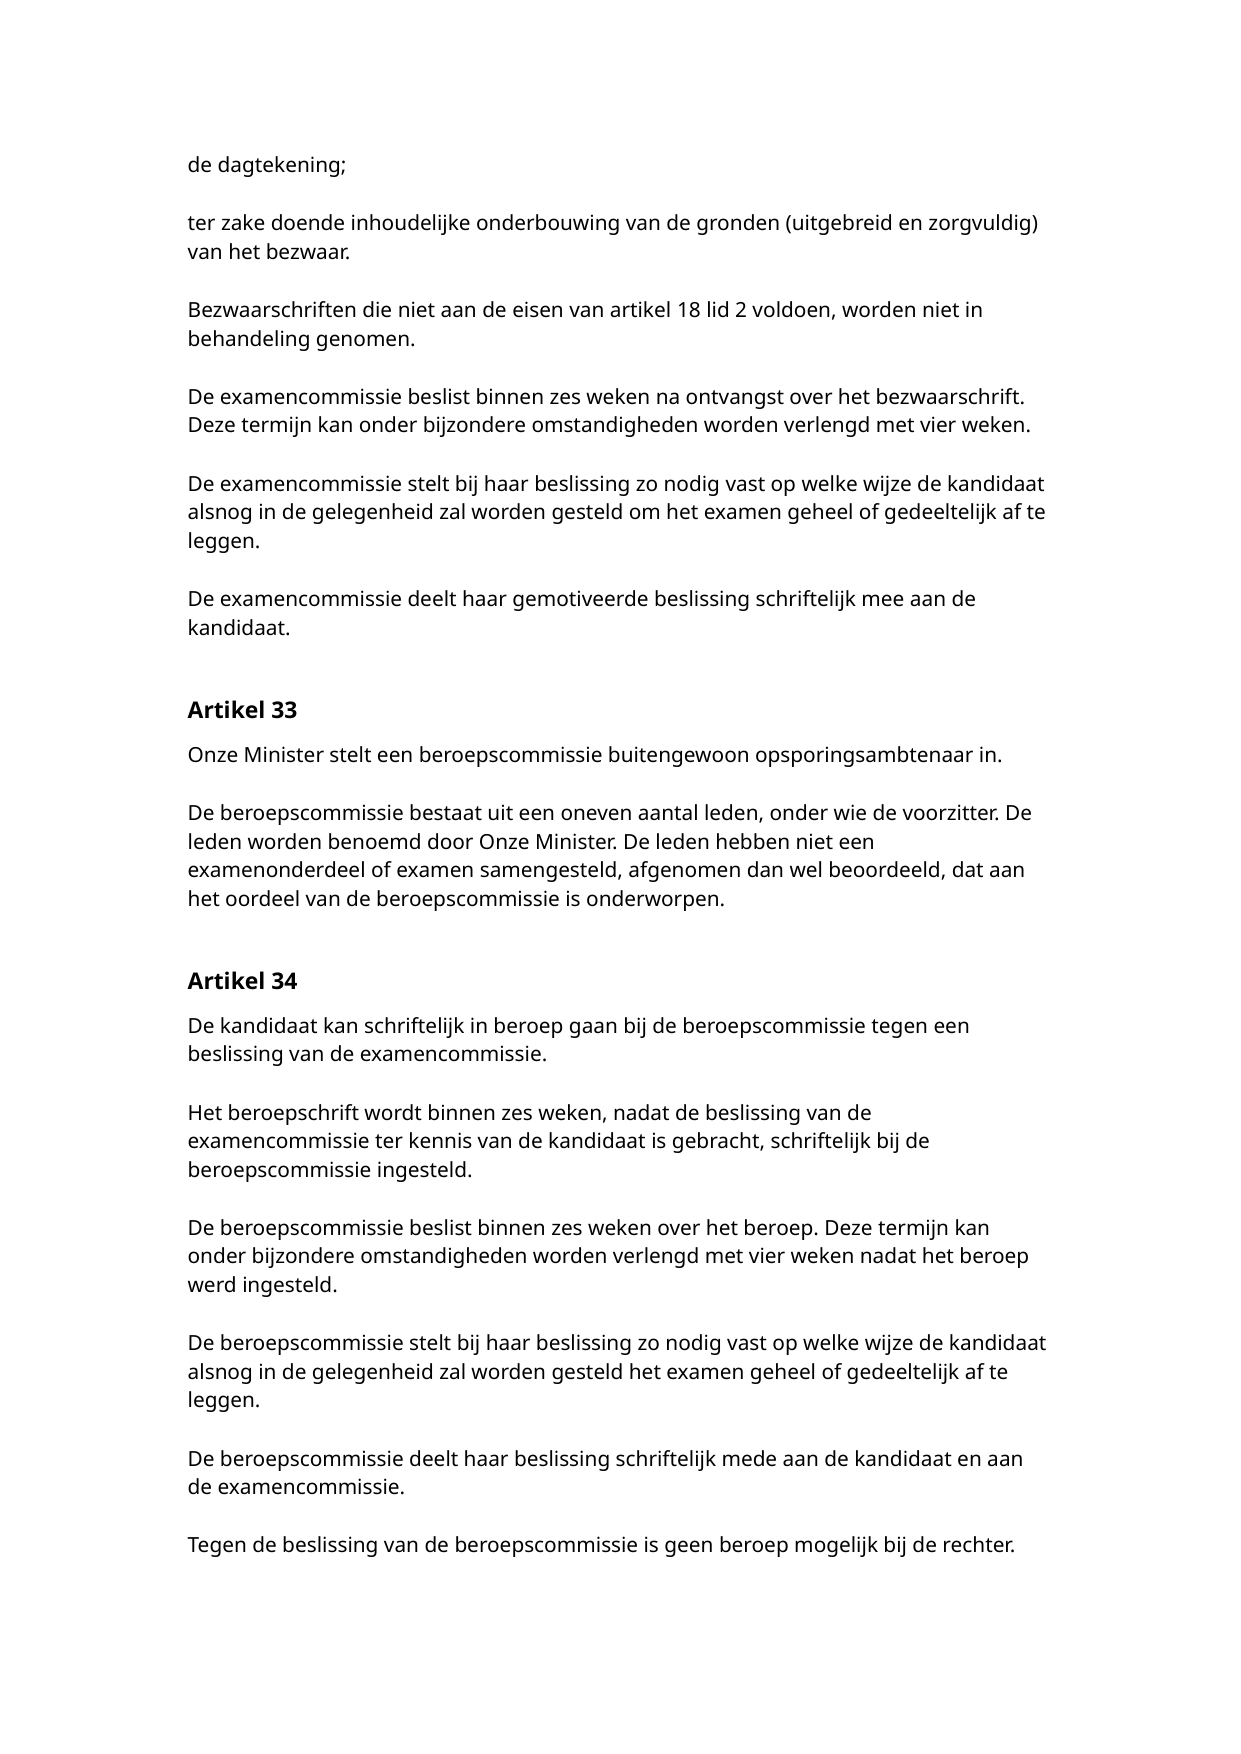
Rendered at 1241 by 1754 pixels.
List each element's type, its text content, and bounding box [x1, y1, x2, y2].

text De beroepscommissie deelt haar beslissing schriftelijk mede aan de kandidaat en aan de examencommissie. [187, 1444, 1053, 1501]
text De beroepscommissie stelt bij haar beslissing zo nodig vast op welke wijze de kandidaat alsnog in de gelegenheid zal worden gesteld het examen geheel of gedeeltelijk af te leggen. [187, 1328, 1053, 1414]
text De examencommissie beslist binnen zes weken na ontvangst over het bezwaarschrift. Deze termijn kan onder bijzondere omstandigheden worden verlengd met vier weken. [187, 382, 1053, 439]
text De examencommissie deelt haar gemotiveerde beslissing schriftelijk mee aan de kandidaat. [187, 584, 1053, 641]
text De beroepscommissie beslist binnen zes weken over het beroep. Deze termijn kan onder bijzondere omstandigheden worden verlengd met vier weken nadat het beroep werd ingesteld. [187, 1213, 1053, 1298]
text De beroepscommissie bestaat uit een oneven aantal leden, onder wie de voorzitter. De leden worden benoemd door Onze Minister. De leden hebben niet een examenonderdeel of examen samengesteld, afgenomen dan wel beoordeeld, dat aan het oordeel van de beroepscommissie is onderworpen. [187, 798, 1053, 912]
text Het beroepschrift wordt binnen zes weken, nadat de beslissing van de examencommissie ter kennis van de kandidaat is gebracht, schriftelijk bij de beroepscommissie ingesteld. [187, 1098, 1053, 1183]
text ter zake doende inhoudelijke onderbouwing van de gronden (uitgebreid en zorgvuldig) van het bezwaar. [187, 208, 1053, 265]
text De kandidaat kan schriftelijk in beroep gaan bij de beroepscommissie tegen een beslissing van de examencommissie. [187, 1011, 1053, 1068]
text de dagtekening; [187, 150, 1053, 178]
subtitle Artikel 33 [187, 694, 1053, 725]
text Onze Minister stelt een beroepscommissie buitengewoon opsporingsambtenaar in. [187, 740, 1053, 768]
text Bezwaarschriften die niet aan de eisen van artikel 18 lid 2 voldoen, worden niet in behandeling genomen. [187, 295, 1053, 352]
subtitle Artikel 34 [187, 965, 1053, 996]
text De examencommissie stelt bij haar beslissing zo nodig vast op welke wijze de kandidaat alsnog in de gelegenheid zal worden gesteld om het examen geheel of gedeeltelijk af te leggen. [187, 469, 1053, 554]
text Tegen de beslissing van de beroepscommissie is geen beroep mogelijk bij de rechter. [187, 1531, 1053, 1559]
